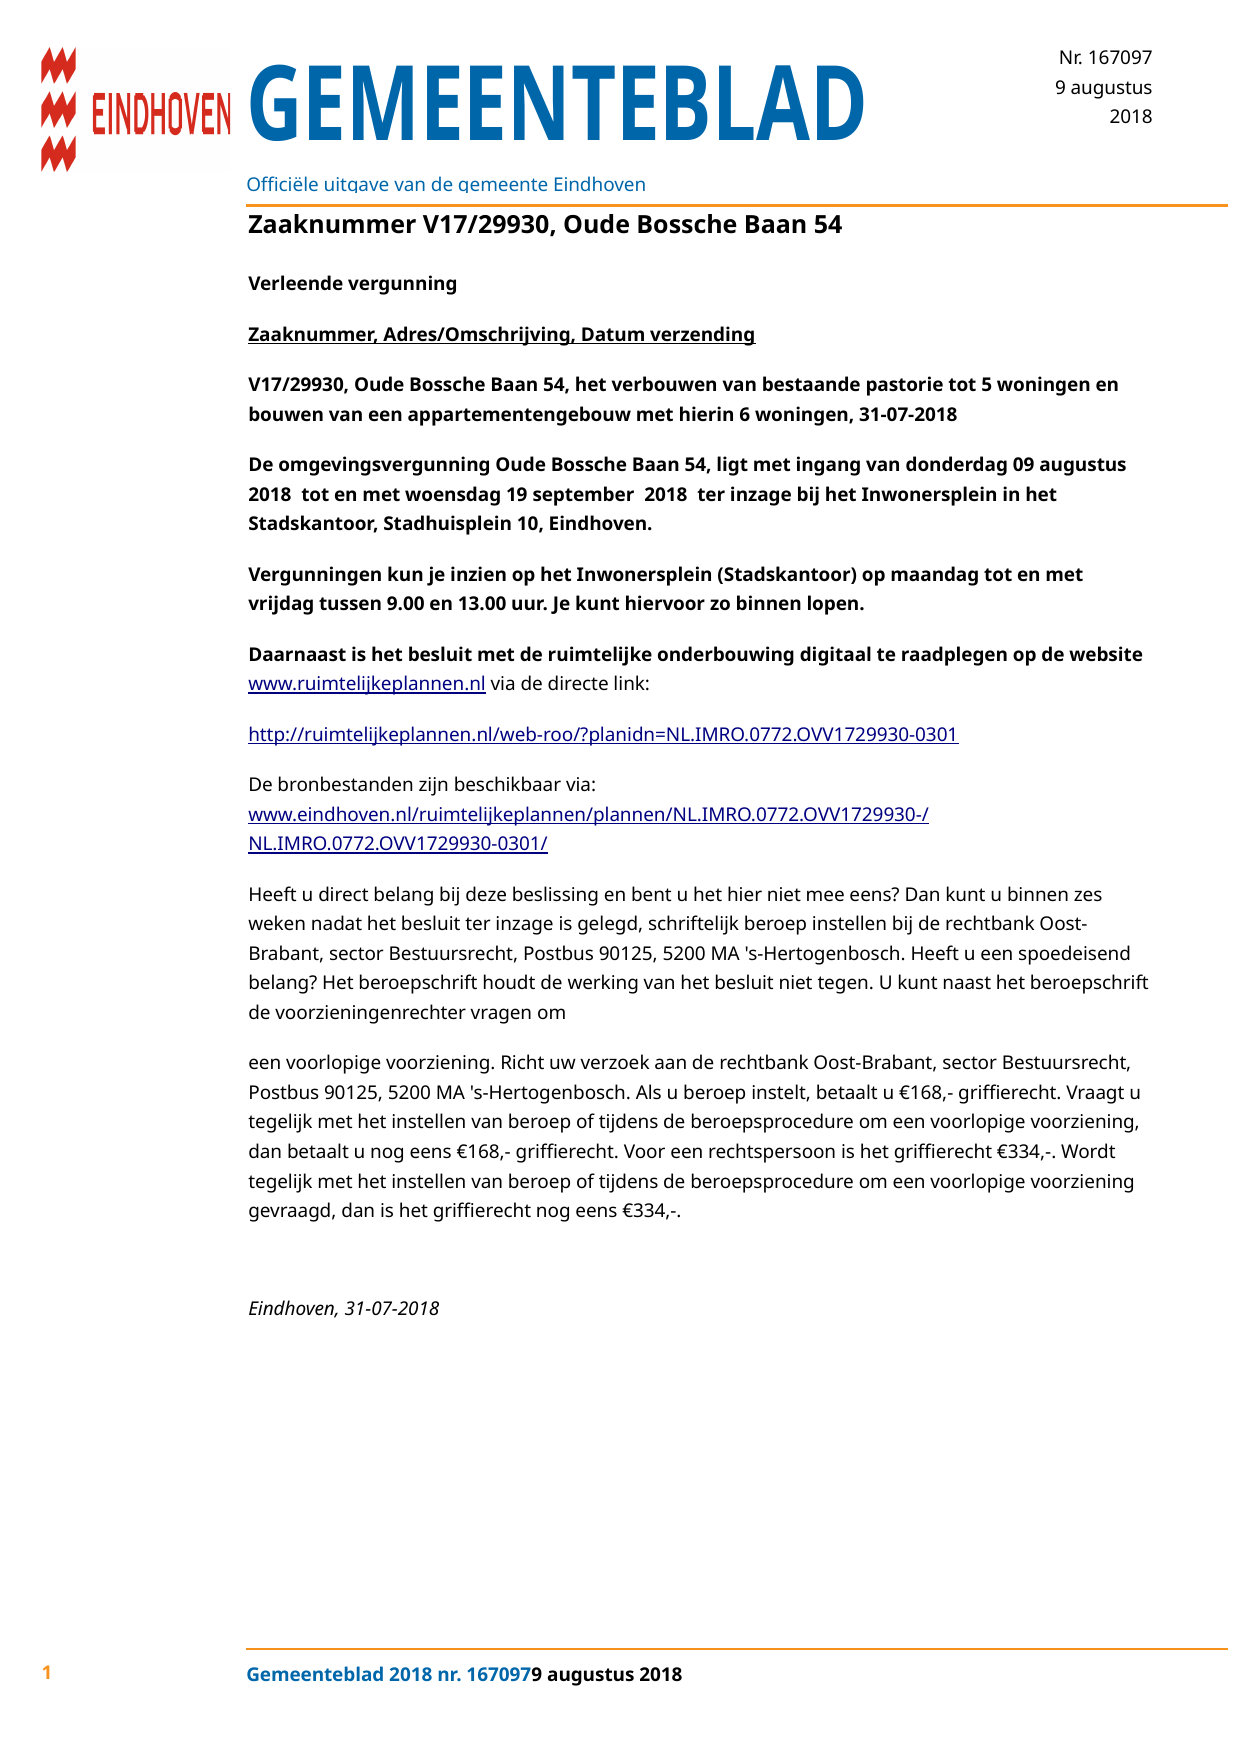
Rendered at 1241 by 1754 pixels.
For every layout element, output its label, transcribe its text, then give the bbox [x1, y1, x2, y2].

text Zaaknummer, Adres/Omschrijving, Datum verzending [248, 321, 1152, 346]
text Daarnaast is het besluit met de ruimtelijke onderbouwing digitaal te raadplegen op de website www.ruimtelijkeplannen.nl via de directe link: [248, 641, 1152, 696]
text Heeft u direct belang bij deze beslissing en bent u het hier niet mee eens? Dan kunt u binnen zes weken nadat het besluit ter inzage is gelegd, schriftelijk beroep instellen bij de rechtbank Oost-Brabant, sector Bestuursrecht, Postbus 90125, 5200 MA 's-Hertogenbosch. Heeft u een spoedeisend belang? Het beroepschrift houdt de werking van het besluit niet tegen. U kunt naast het beroepschrift de voorzieningenrechter vragen om [248, 881, 1152, 1025]
text De bronbestanden zijn beschikbaar via: www.eindhoven.nl/ruimtelijkeplannen/plannen/NL.IMRO.0772.OVV1729930-/NL.IMRO.0772.OVV1729930-0301/ [248, 771, 1152, 856]
picture [41, 47, 231, 172]
text een voorlopige voorziening. Richt uw verzoek aan de rechtbank Oost-Brabant, sector Bestuursrecht, Postbus 90125, 5200 MA 's-Hertogenbosch. Als u beroep instelt, betaalt u €168,- griffierecht. Vraagt u tegelijk met het instellen van beroep of tijdens de beroepsprocedure om een voorlopige voorziening, dan betaalt u nog eens €168,- griffierecht. Voor een rechtspersoon is het griffierecht €334,-. Wordt tegelijk met het instellen van beroep of tijdens de beroepsprocedure om een voorlopige voorziening gevraagd, dan is het griffierecht nog eens €334,-. [248, 1049, 1152, 1223]
text Verleende vergunning [248, 270, 1152, 296]
text De omgevingsvergunning Oude Bossche Baan 54, ligt met ingang van donderdag 09 augustus 2018 tot en met woensdag 19 september 2018 ter inzage bij het Inwonersplein in het Stadskantoor, Stadhuisplein 10, Eindhoven. [248, 451, 1152, 536]
text Vergunningen kun je inzien op het Inwonersplein (Stadskantoor) op maandag tot en met vrijdag tussen 9.00 en 13.00 uur. Je kunt hiervoor zo binnen lopen. [248, 561, 1152, 616]
text http://ruimtelijkeplannen.nl/web-roo/?planidn=NL.IMRO.0772.OVV1729930-0301 [248, 721, 1152, 746]
text Eindhoven, 31-07-2018 [248, 1296, 1152, 1321]
text V17/29930, Oude Bossche Baan 54, het verbouwen van bestaande pastorie tot 5 woningen en bouwen van een appartementengebouw met hierin 6 woningen, 31-07-2018 [248, 371, 1152, 426]
text Zaaknummer V17/29930, Oude Bossche Baan 54 [248, 207, 1152, 241]
